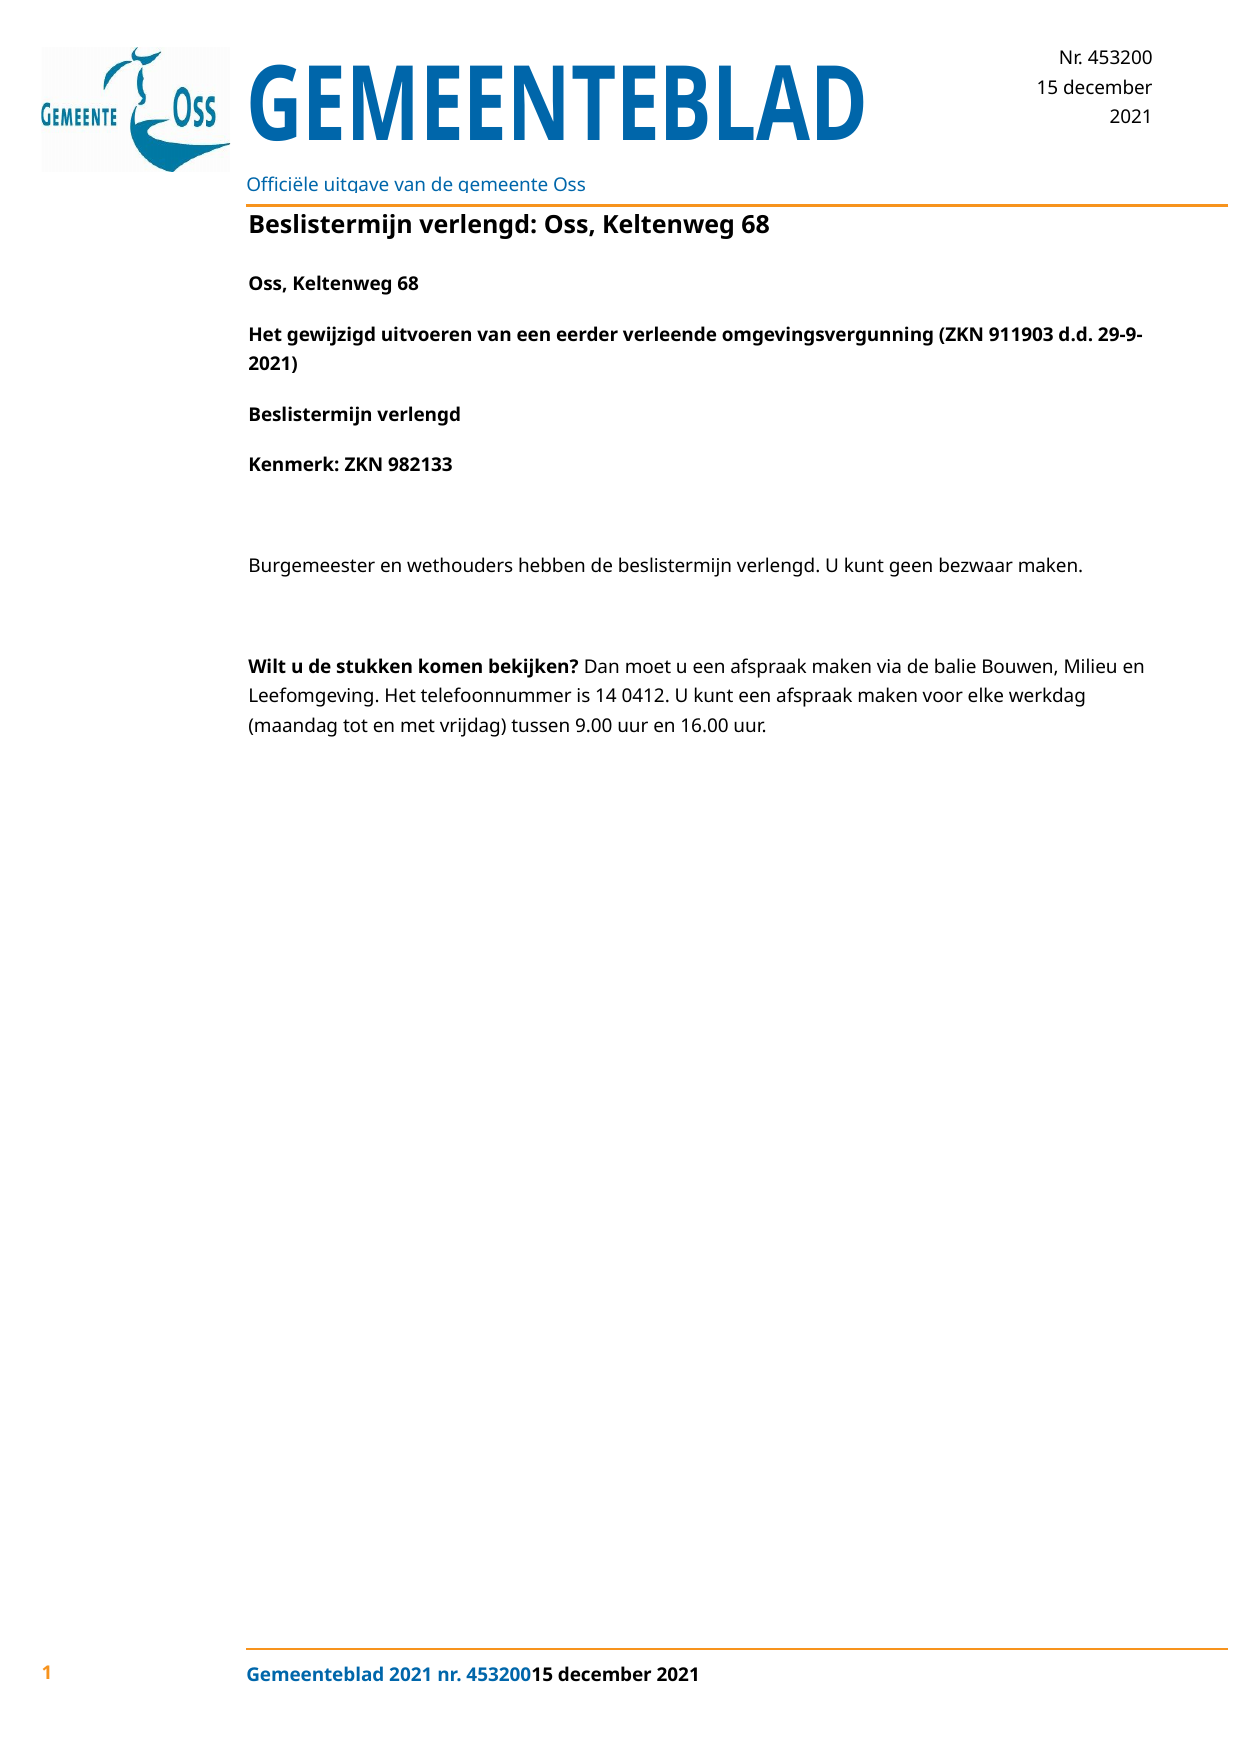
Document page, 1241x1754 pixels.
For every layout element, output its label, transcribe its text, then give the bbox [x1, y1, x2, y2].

text Oss, Keltenweg 68 [248, 270, 1152, 296]
text Het gewijzigd uitvoeren van een eerder verleende omgevingsvergunning (ZKN 911903 d.d. 29-9-2021) [248, 321, 1152, 376]
text Kenmerk: ZKN 982133 [248, 451, 1152, 477]
text Wilt u de stukken komen bekijken? Dan moet u een afspraak maken via de balie Bouwen, Milieu en Leefomgeving. Het telefoonnummer is 14 0412. U kunt een afspraak maken voor elke werkdag (maandag tot en met vrijdag) tussen 9.00 uur en 16.00 uur. [248, 653, 1152, 738]
picture [41, 47, 231, 172]
text Beslistermijn verlengd [248, 401, 1152, 426]
text Burgemeester en wethouders hebben de beslistermijn verlengd. U kunt geen bezwaar maken. [248, 552, 1152, 578]
text Beslistermijn verlengd: Oss, Keltenweg 68 [248, 207, 1152, 241]
